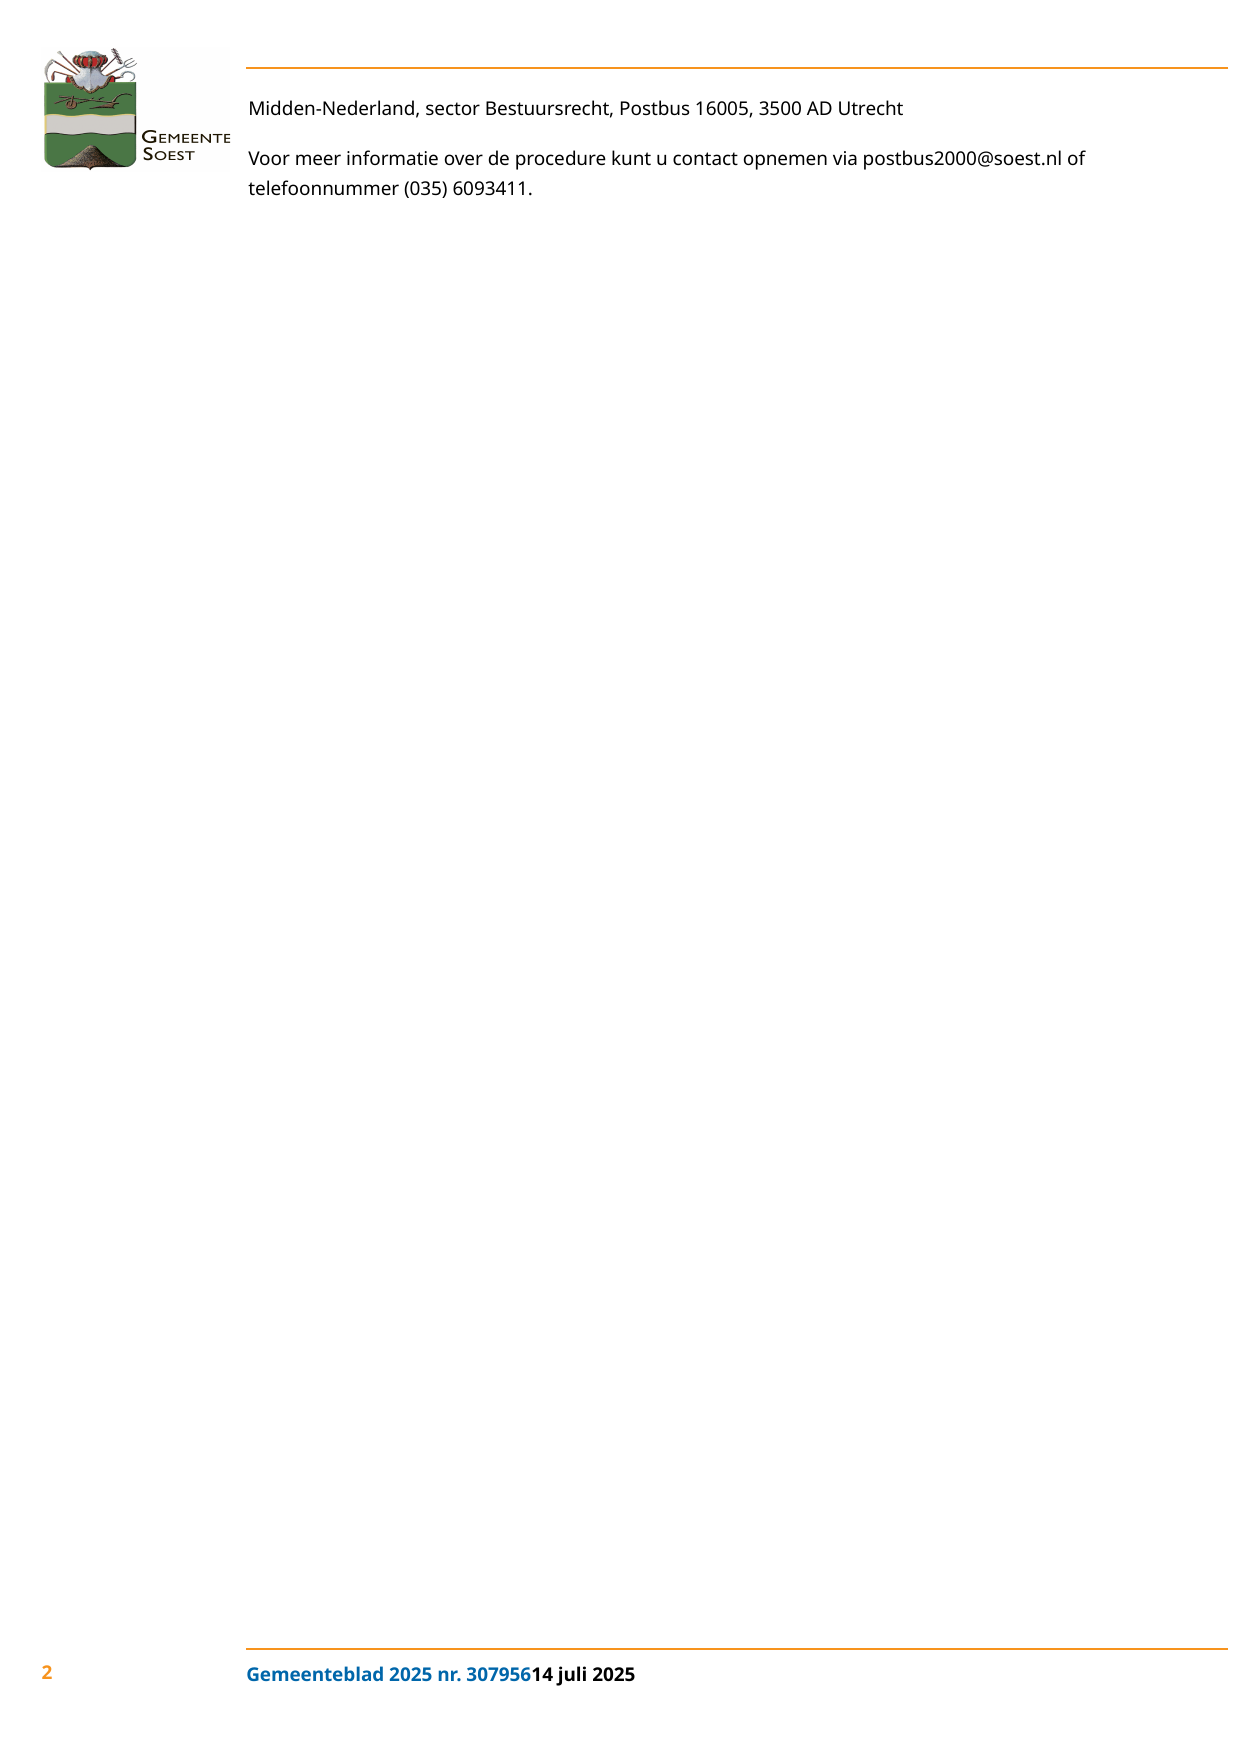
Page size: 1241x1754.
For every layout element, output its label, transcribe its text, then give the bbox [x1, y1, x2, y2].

text Voor meer informatie over de procedure kunt u contact opnemen via postbus2000@soest.nl of telefoonnummer (035) 6093411. [248, 145, 1152, 201]
text Midden-Nederland, sector Bestuursrecht, Postbus 16005, 3500 AD Utrecht [248, 95, 1152, 121]
picture [41, 47, 231, 172]
